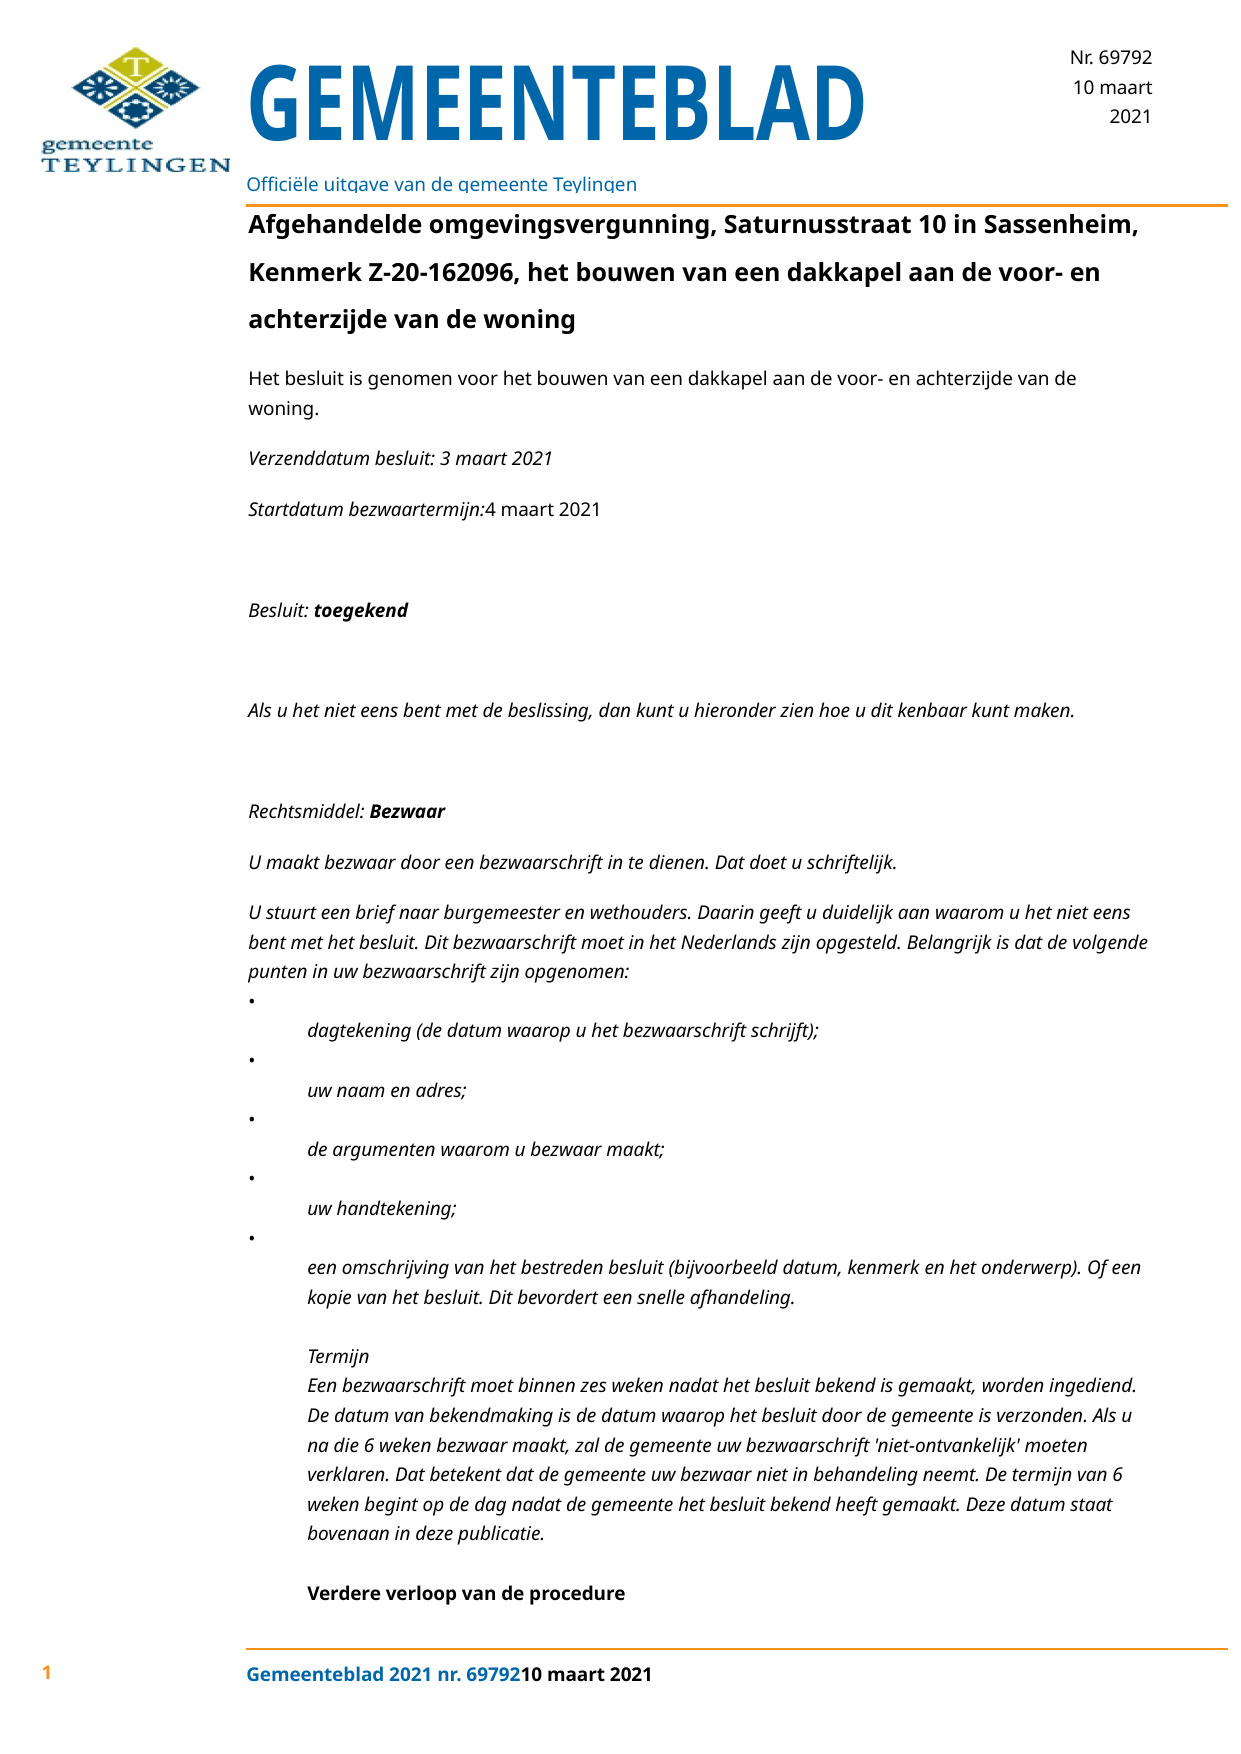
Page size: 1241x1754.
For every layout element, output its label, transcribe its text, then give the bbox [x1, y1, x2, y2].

text Als u het niet eens bent met de beslissing, dan kunt u hieronder zien hoe u dit kenbaar kunt maken. [248, 698, 1152, 723]
text U maakt bezwaar door een bezwaarschrift in te dienen. Dat doet u schriftelijk. [248, 849, 1152, 874]
text Startdatum bezwaartermijn:4 maart 2021 [248, 496, 1152, 522]
text Afgehandelde omgevingsvergunning, Saturnusstraat 10 in Sassenheim, Kenmerk Z-20-162096, het bouwen van een dakkapel aan de voor- en achterzijde van de woning [248, 207, 1152, 336]
text Rechtsmiddel: Bezwaar [248, 798, 1152, 824]
text Besluit: toegekend [248, 597, 1152, 622]
text Verzenddatum besluit: 3 maart 2021 [248, 446, 1152, 471]
text Het besluit is genomen voor het bouwen van een dakkapel aan de voor- en achterzijde van de woning. [248, 366, 1152, 421]
list uw naam en adres; [248, 1077, 1152, 1102]
list uw handtekening; [248, 1195, 1152, 1221]
list Termijn [248, 1343, 1152, 1369]
list Een bezwaarschrift moet binnen zes weken nadat het besluit bekend is gemaakt, worden ingediend. De datum van bekendmaking is de datum waarop het besluit door de gemeente is verzonden. Als u na die 6 weken bezwaar maakt, zal de gemeente uw bezwaarschrift 'niet-ontvankelijk' moeten verklaren. Dat betekent dat de gemeente uw bezwaar niet in behandeling neemt. De termijn van 6 weken begint op de dag nadat de gemeente het besluit bekend heeft gemaakt. Deze datum staat bovenaan in deze publicatie. [248, 1373, 1152, 1546]
list dagtekening (de datum waarop u het bezwaarschrift schrijft); [248, 1018, 1152, 1043]
list Verdere verloop van de procedure [248, 1580, 1152, 1605]
text U stuurt een brief naar burgemeester en wethouders. Daarin geeft u duidelijk aan waarom u het niet eens bent met het besluit. Dit bezwaarschrift moet in het Nederlands zijn opgesteld. Belangrijk is dat de volgende punten in uw bezwaarschrift zijn opgenomen: [248, 899, 1152, 984]
list de argumenten waarom u bezwaar maakt; [248, 1136, 1152, 1162]
list een omschrijving van het bestreden besluit (bijvoorbeeld datum, kenmerk en het onderwerp). Of een kopie van het besluit. Dit bevordert een snelle afhandeling. [248, 1254, 1152, 1309]
picture [41, 47, 231, 172]
